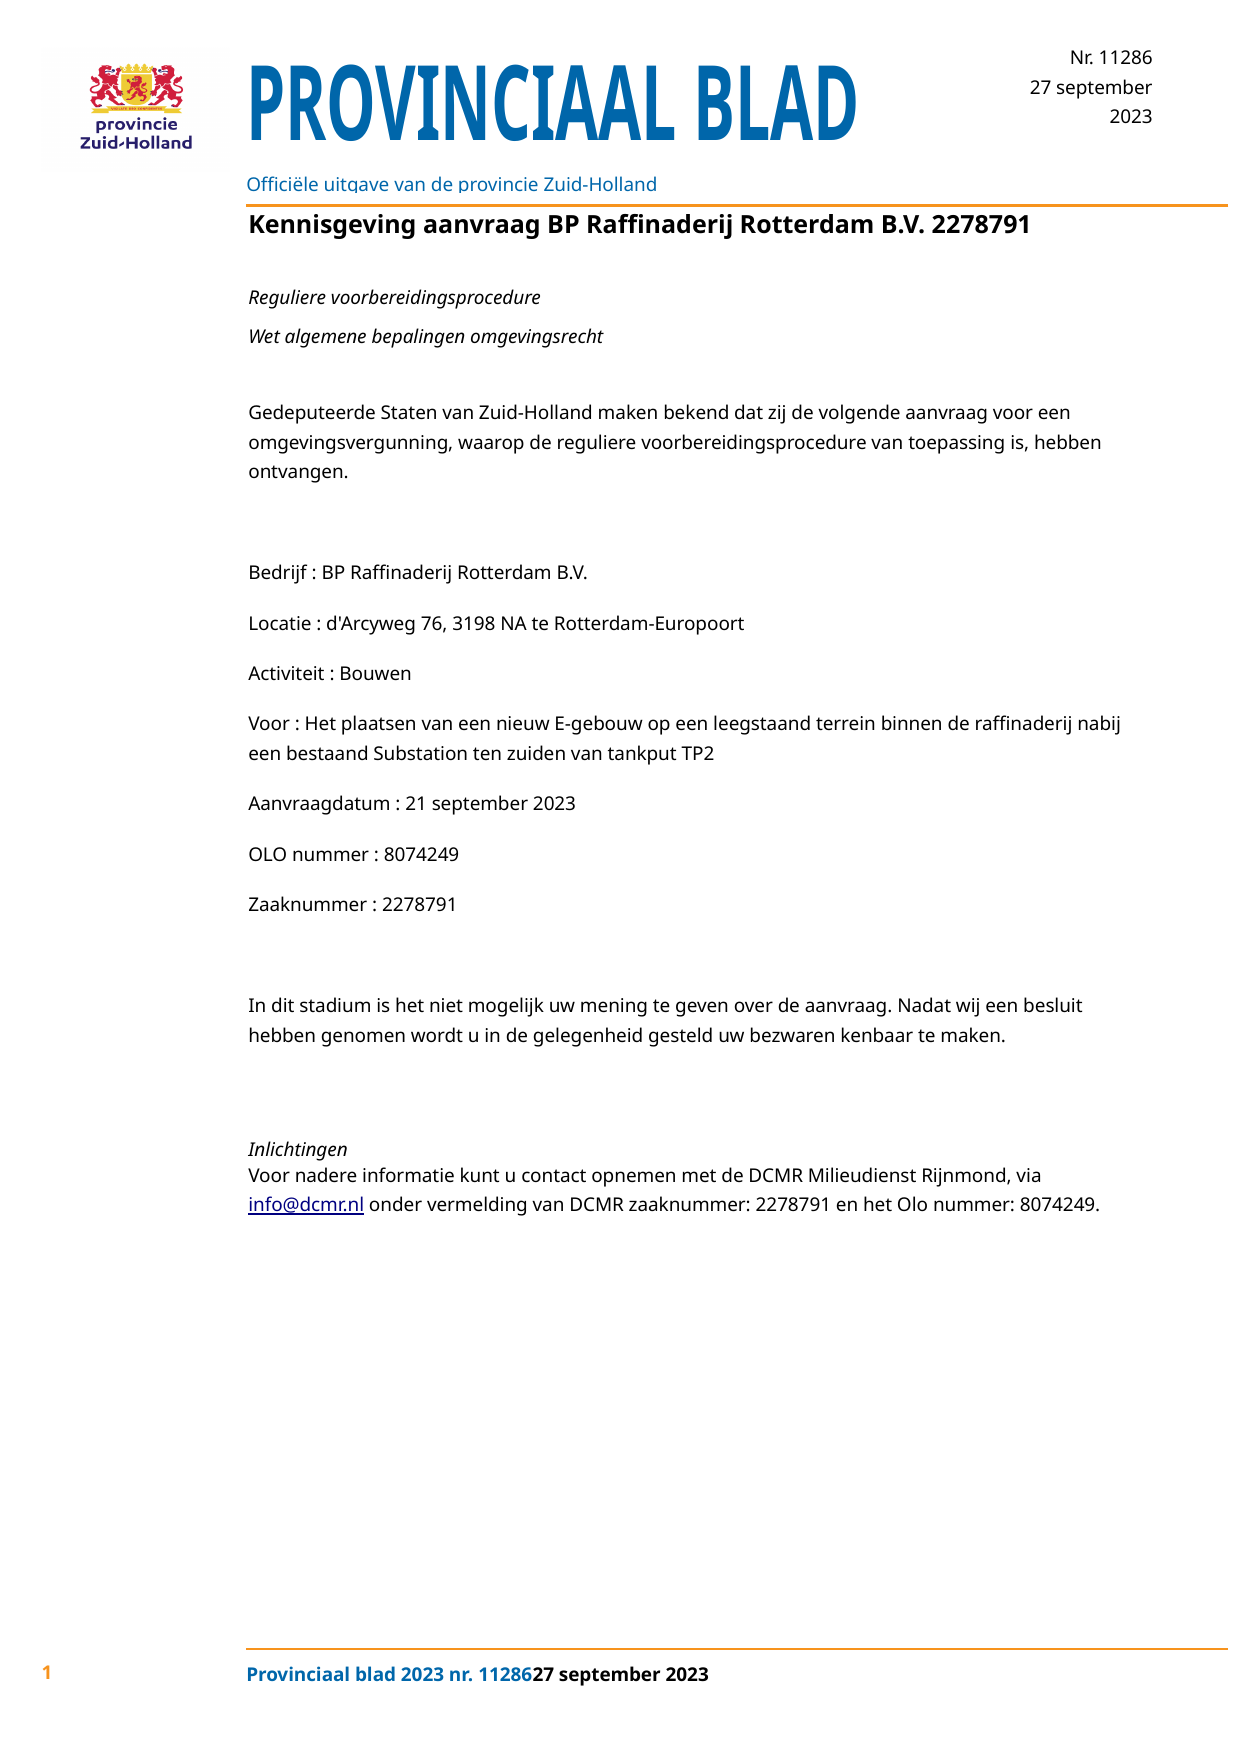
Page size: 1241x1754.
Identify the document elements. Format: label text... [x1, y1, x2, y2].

text Wet algemene bepalingen omgevingsrecht [248, 323, 1152, 349]
text Activiteit : Bouwen [248, 660, 1152, 686]
text Bedrijf : BP Raffinaderij Rotterdam B.V. [248, 559, 1152, 585]
text Kennisgeving aanvraag BP Raffinaderij Rotterdam B.V. 2278791 [248, 207, 1152, 241]
text Locatie : d'Arcyweg 76, 3198 NA te Rotterdam-Europoort [248, 610, 1152, 635]
text OLO nummer : 8074249 [248, 841, 1152, 867]
text Reguliere voorbereidingsprocedure [248, 284, 1152, 309]
text Gedeputeerde Staten van Zuid-Holland maken bekend dat zij de volgende aanvraag voor een omgevingsvergunning, waarop de reguliere voorbereidingsprocedure van toepassing is, hebben ontvangen. [248, 399, 1152, 484]
text Aanvraagdatum : 21 september 2023 [248, 791, 1152, 816]
text Inlichtingen [248, 1136, 1152, 1162]
text In dit stadium is het niet mogelijk uw mening te geven over de aanvraag. Nadat wij een besluit hebben genomen wordt u in de gelegenheid gesteld uw bezwaren kenbaar te maken. [248, 992, 1152, 1047]
text Voor nadere informatie kunt u contact opnemen met de DCMR Milieudienst Rijnmond, via info@dcmr.nl onder vermelding van DCMR zaaknummer: 2278791 en het Olo nummer: 8074249. [248, 1162, 1152, 1217]
picture [41, 47, 231, 172]
text Zaaknummer : 2278791 [248, 891, 1152, 917]
text Voor : Het plaatsen van een nieuw E-gebouw op een leegstaand terrein binnen de raffinaderij nabij een bestaand Substation ten zuiden van tankput TP2 [248, 711, 1152, 766]
